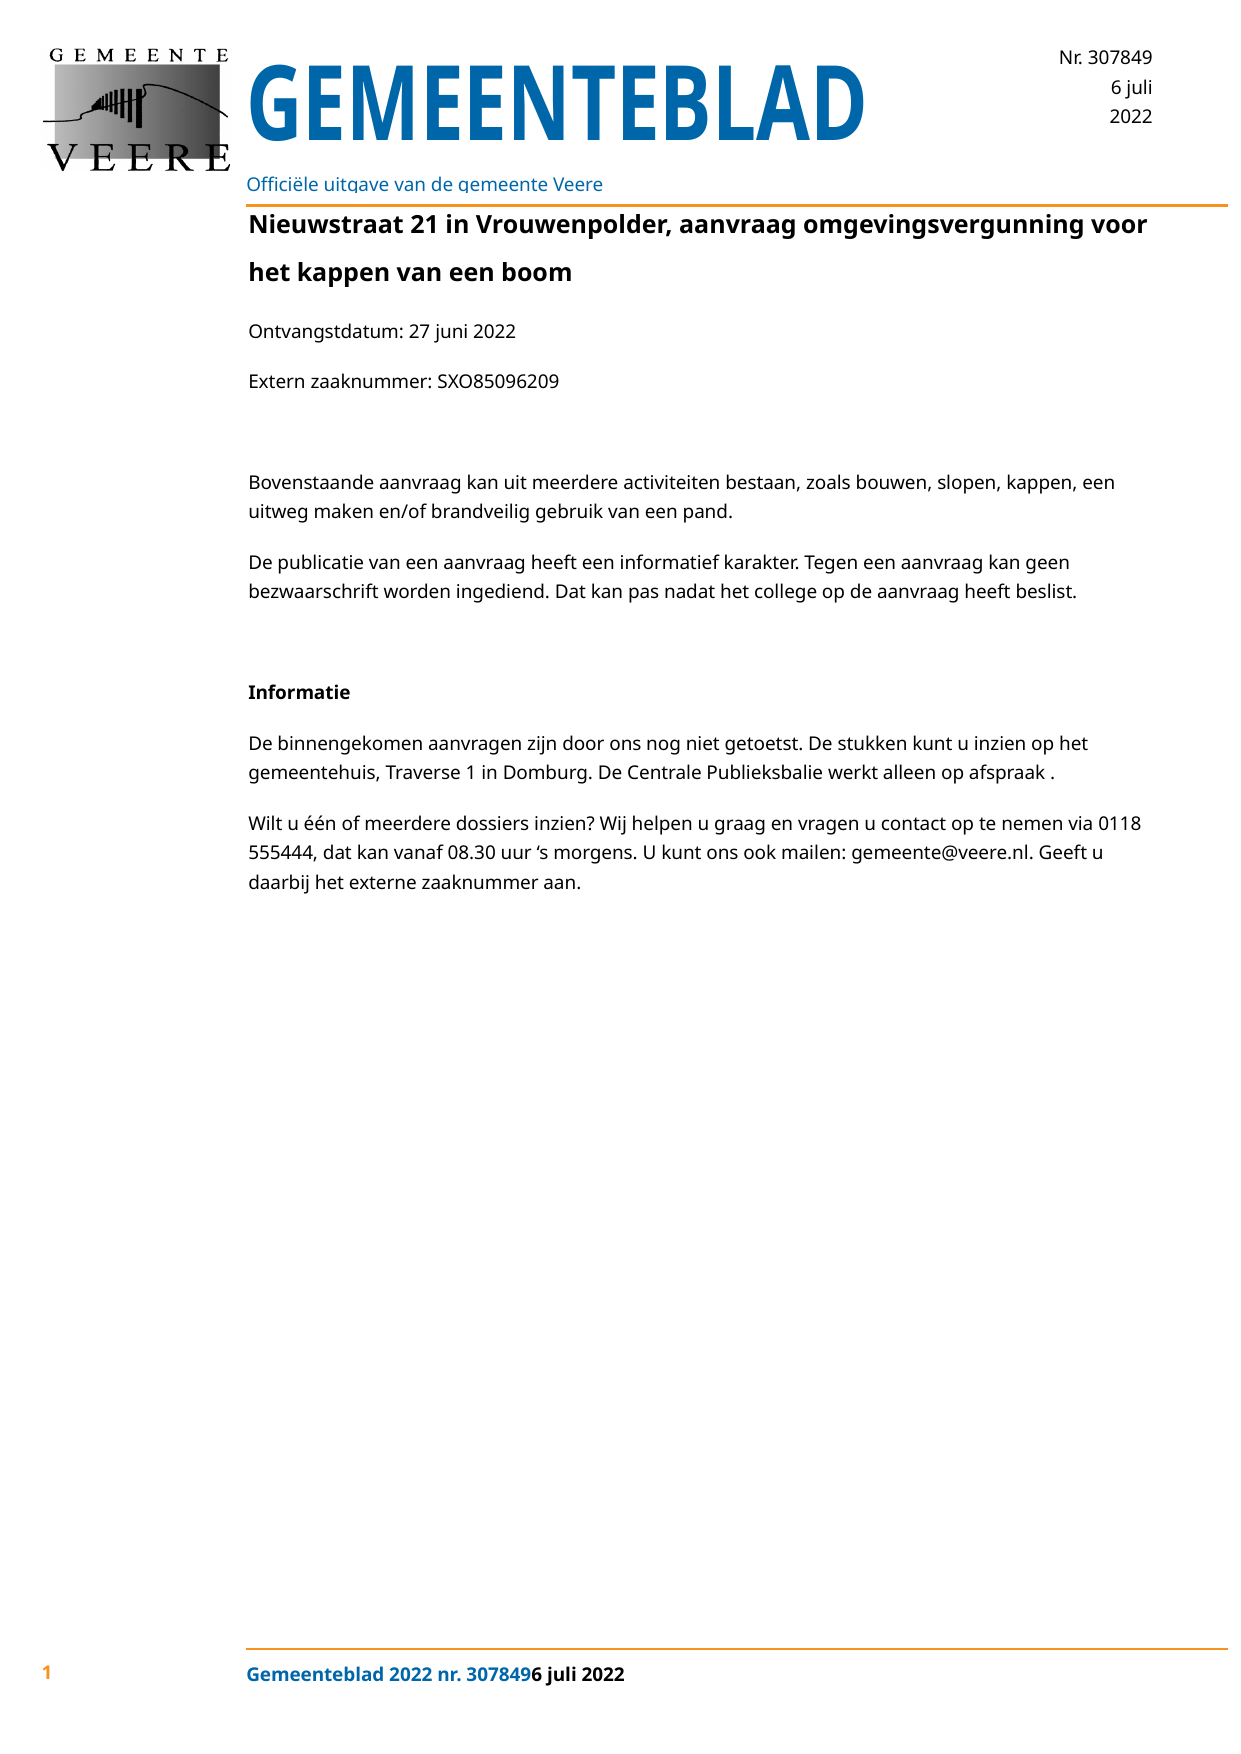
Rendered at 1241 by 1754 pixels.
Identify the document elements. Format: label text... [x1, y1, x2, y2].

text De publicatie van een aanvraag heeft een informatief karakter. Tegen een aanvraag kan geen bezwaarschrift worden ingediend. Dat kan pas nadat het college op de aanvraag heeft beslist. [248, 549, 1152, 604]
text Bovenstaande aanvraag kan uit meerdere activiteiten bestaan, zoals bouwen, slopen, kappen, een uitweg maken en/of brandveilig gebruik van een pand. [248, 469, 1152, 524]
text Nieuwstraat 21 in Vrouwenpolder, aanvraag omgevingsvergunning voor het kappen van een boom [248, 207, 1152, 288]
text Wilt u één of meerdere dossiers inzien? Wij helpen u graag en vragen u contact op te nemen via 0118 555444, dat kan vanaf 08.30 uur ‘s morgens. U kunt ons ook mailen: gemeente@veere.nl. Geeft u daarbij het externe zaaknummer aan. [248, 810, 1152, 895]
picture [41, 47, 231, 172]
text Informatie [248, 679, 1152, 705]
text Ontvangstdatum: 27 juni 2022 [248, 318, 1152, 344]
text De binnengekomen aanvragen zijn door ons nog niet getoetst. De stukken kunt u inzien op het gemeentehuis, Traverse 1 in Domburg. De Centrale Publieksbalie werkt alleen op afspraak . [248, 730, 1152, 785]
text Extern zaaknummer: SXO85096209 [248, 368, 1152, 394]
